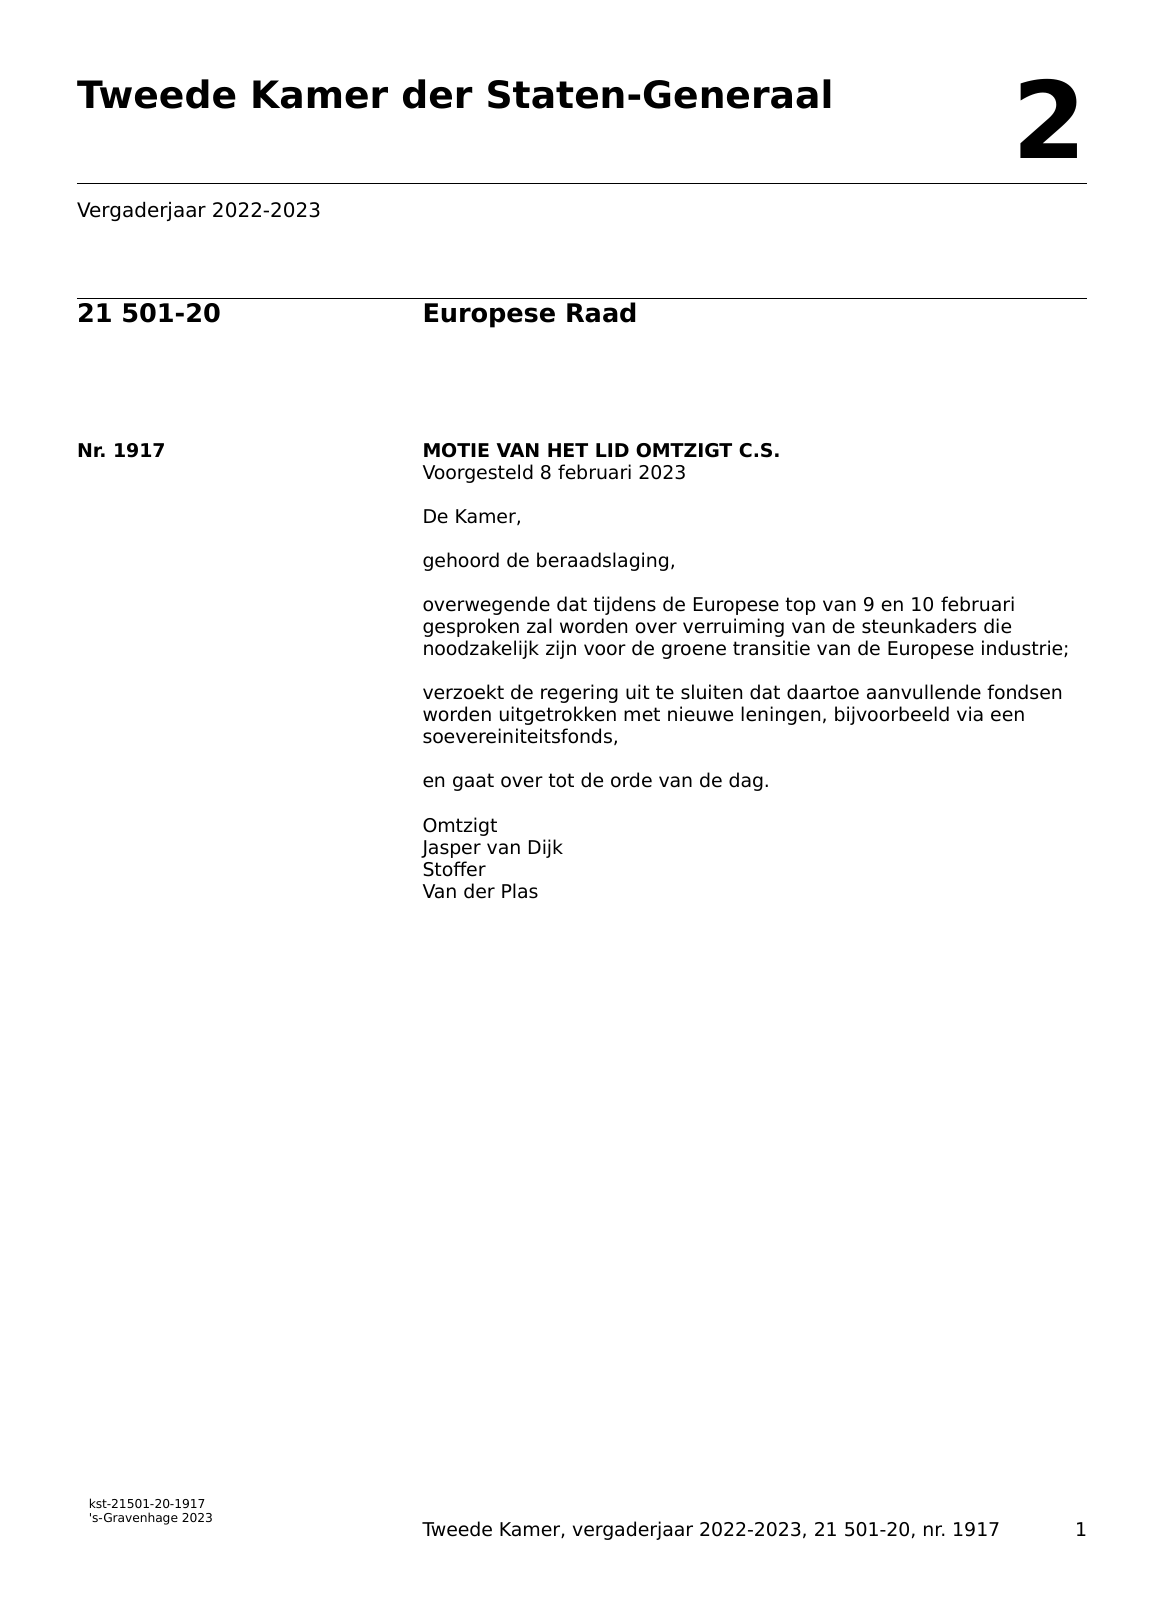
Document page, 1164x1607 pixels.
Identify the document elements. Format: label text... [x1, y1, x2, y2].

text Omtzigt [422, 814, 1087, 837]
text Voorgesteld 8 februari 2023 [422, 462, 1087, 484]
table_cell Vergaderjaar 2022-2023 [77, 184, 1087, 298]
text gehoord de beraadslaging, [422, 550, 1087, 572]
text en gaat over tot de orde van de dag. [422, 770, 1087, 792]
text overwegende dat tijdens de Europese top van 9 en 10 februari gesproken zal worden over verruiming van de steunkaders die noodzakelijk zijn voor de groene transitie van de Europese industrie; [422, 594, 1087, 660]
text De Kamer, [422, 506, 1087, 528]
text 's-Gravenhage 2023 [88, 1511, 323, 1525]
text verzoekt de regering uit te sluiten dat daartoe aanvullende fondsen worden uitgetrokken met nieuwe leningen, bijvoorbeeld via een soevereiniteitsfonds, [422, 682, 1087, 748]
text Jasper van Dijk [422, 837, 1087, 858]
text kst-21501-20-1917 [88, 1497, 323, 1511]
subtitle 21 501-20 Europese Raad [77, 299, 1087, 329]
text Van der Plas [422, 881, 1087, 902]
table_header Tweede Kamer der Staten-Generaal [77, 59, 886, 183]
text Stoffer [422, 858, 1087, 881]
subtitle Nr. 1917 MOTIE VAN HET LID OMTZIGT C.S. [77, 440, 1087, 462]
table_header 2 [886, 59, 1087, 183]
